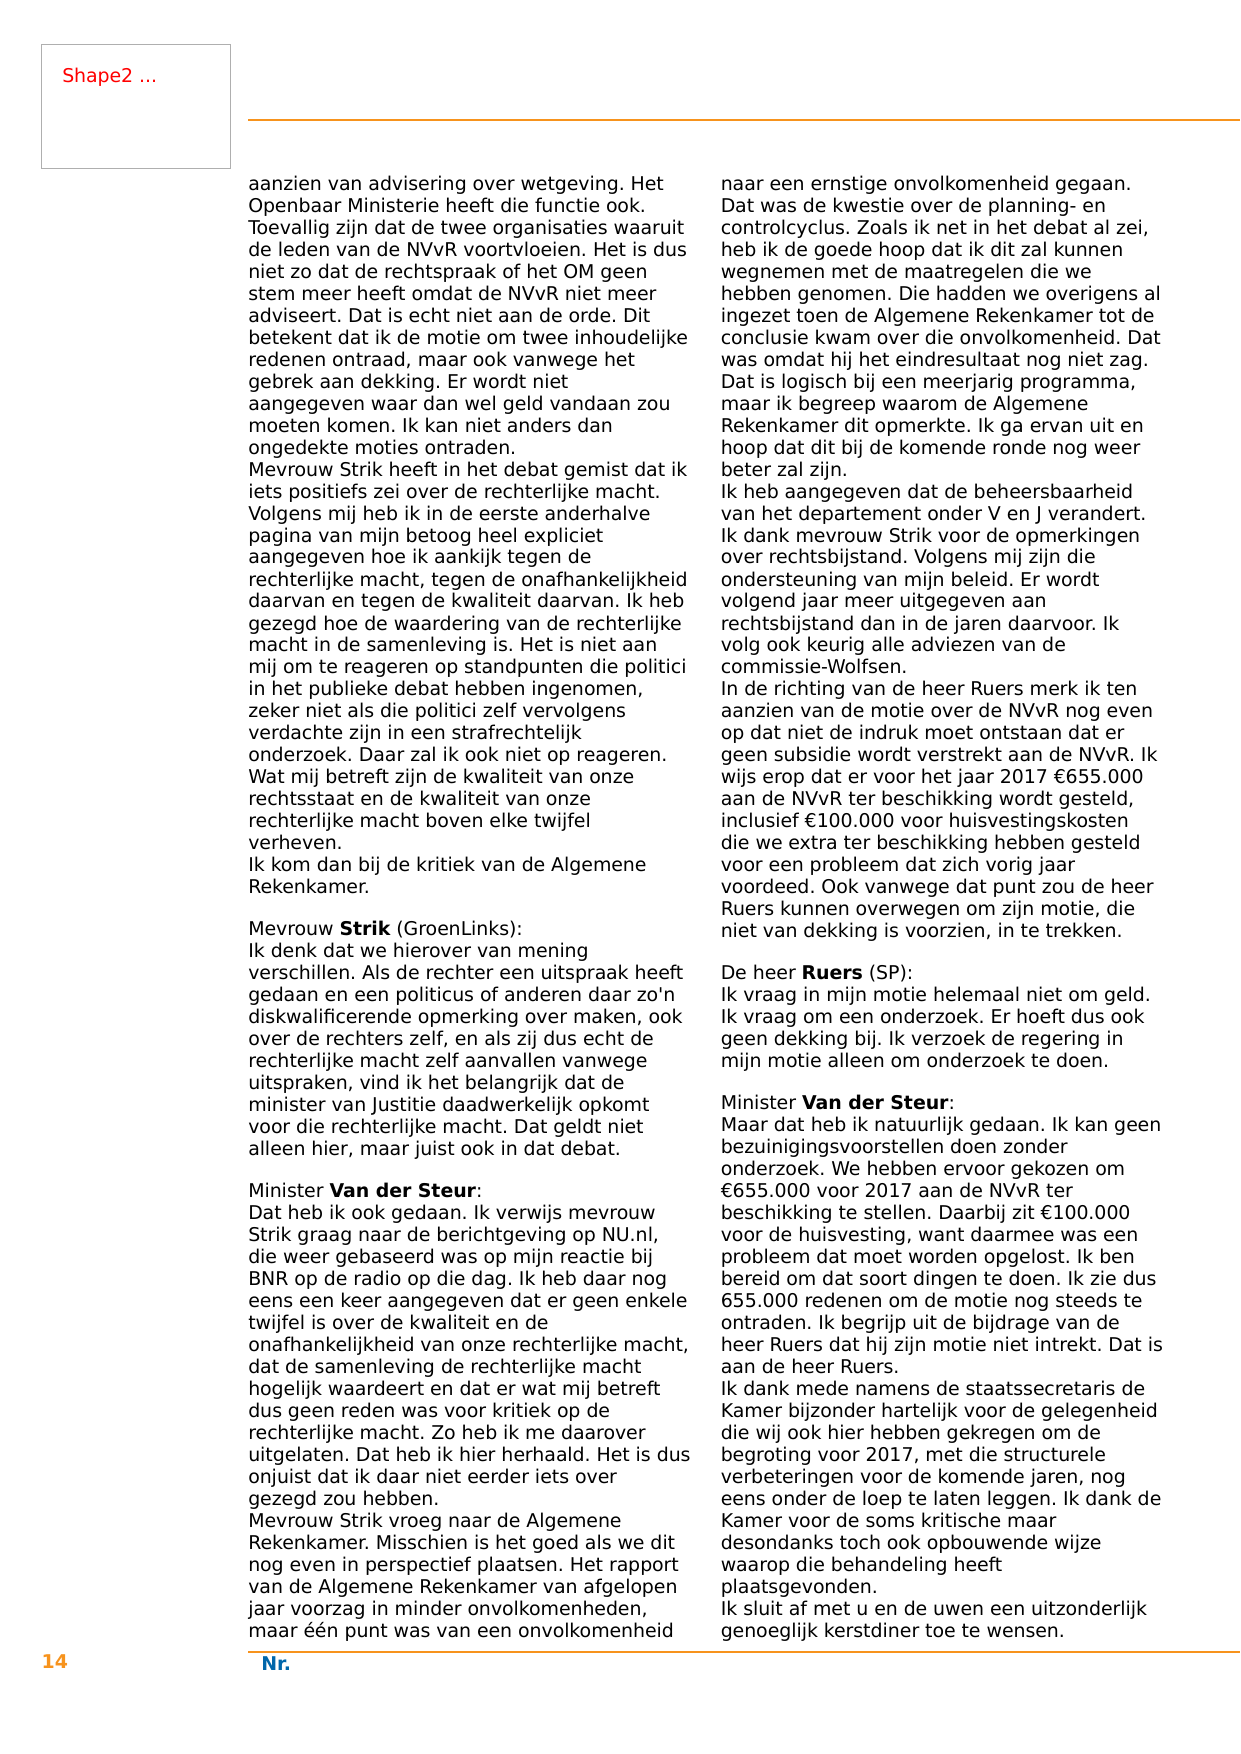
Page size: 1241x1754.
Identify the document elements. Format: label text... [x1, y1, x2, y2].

text Mevrouw Strik vroeg naar de Algemene Rekenkamer. Misschien is het goed als we dit nog even in perspectief plaatsen. Het rapport van de Algemene Rekenkamer van afgelopen jaar voorzag in minder onvolkomenheden, maar één punt was van een onvolkomenheid [248, 1509, 691, 1641]
text De heer Ruers (SP): [721, 962, 1163, 984]
text Ik vraag in mijn motie helemaal niet om geld. Ik vraag om een onderzoek. Er hoeft dus ook geen dekking bij. Ik verzoek de regering in mijn motie alleen om onderzoek te doen. [721, 984, 1163, 1072]
text naar een ernstige onvolkomenheid gegaan. Dat was de kwestie over de planning- en controlcyclus. Zoals ik net in het debat al zei, heb ik de goede hoop dat ik dit zal kunnen wegnemen met de maatregelen die we hebben genomen. Die hadden we overigens al ingezet toen de Algemene Rekenkamer tot de conclusie kwam over die onvolkomenheid. Dat was omdat hij het eindresultaat nog niet zag. Dat is logisch bij een meerjarig programma, maar ik begreep waarom de Algemene Rekenkamer dit opmerkte. Ik ga ervan uit en hoop dat dit bij de komende ronde nog weer beter zal zijn. [721, 173, 1163, 481]
text Ik kom dan bij de kritiek van de Algemene Rekenkamer. [248, 854, 691, 898]
text Ik sluit af met u en de uwen een uitzonderlijk genoeglijk kerstdiner toe te wensen. [721, 1597, 1163, 1641]
text Ik heb aangegeven dat de beheersbaarheid van het departement onder V en J verandert. Ik dank mevrouw Strik voor de opmerkingen over rechtsbijstand. Volgens mij zijn die ondersteuning van mijn beleid. Er wordt volgend jaar meer uitgegeven aan rechtsbijstand dan in de jaren daarvoor. Ik volg ook keurig alle adviezen van de commissie-Wolfsen. [721, 481, 1163, 678]
text Mevrouw Strik heeft in het debat gemist dat ik iets positiefs zei over de rechterlijke macht. Volgens mij heb ik in de eerste anderhalve pagina van mijn betoog heel expliciet aangegeven hoe ik aankijk tegen de rechterlijke macht, tegen de onafhankelijkheid daarvan en tegen de kwaliteit daarvan. Ik heb gezegd hoe de waardering van de rechterlijke macht in de samenleving is. Het is niet aan mij om te reageren op standpunten die politici in het publieke debat hebben ingenomen, zeker niet als die politici zelf vervolgens verdachte zijn in een strafrechtelijk onderzoek. Daar zal ik ook niet op reageren. Wat mij betreft zijn de kwaliteit van onze rechtsstaat en de kwaliteit van onze rechterlijke macht boven elke twijfel verheven. [248, 458, 691, 854]
text Ik dank mede namens de staatssecretaris de Kamer bijzonder hartelijk voor de gelegenheid die wij ook hier hebben gekregen om de begroting voor 2017, met die structurele verbeteringen voor de komende jaren, nog eens onder de loep te laten leggen. Ik dank de Kamer voor de soms kritische maar desondanks toch ook opbouwende wijze waarop die behandeling heeft plaatsgevonden. [721, 1378, 1163, 1597]
text Ik denk dat we hierover van mening verschillen. Als de rechter een uitspraak heeft gedaan en een politicus of anderen daar zo'n diskwalificerende opmerking over maken, ook over de rechters zelf, en als zij dus echt de rechterlijke macht zelf aanvallen vanwege uitspraken, vind ik het belangrijk dat de minister van Justitie daadwerkelijk opkomt voor die rechterlijke macht. Dat geldt niet alleen hier, maar juist ook in dat debat. [248, 940, 691, 1160]
text Dat heb ik ook gedaan. Ik verwijs mevrouw Strik graag naar de berichtgeving op NU.nl, die weer gebaseerd was op mijn reactie bij BNR op de radio op die dag. Ik heb daar nog eens een keer aangegeven dat er geen enkele twijfel is over de kwaliteit en de onafhankelijkheid van onze rechterlijke macht, dat de samenleving de rechterlijke macht hogelijk waardeert en dat er wat mij betreft dus geen reden was voor kritiek op de rechterlijke macht. Zo heb ik me daarover uitgelaten. Dat heb ik hier herhaald. Het is dus onjuist dat ik daar niet eerder iets over gezegd zou hebben. [248, 1202, 691, 1509]
text Minister Van der Steur: [248, 1180, 691, 1202]
text Maar dat heb ik natuurlijk gedaan. Ik kan geen bezuinigingsvoorstellen doen zonder onderzoek. We hebben ervoor gekozen om €655.000 voor 2017 aan de NVvR ter beschikking te stellen. Daarbij zit €100.000 voor de huisvesting, want daarmee was een probleem dat moet worden opgelost. Ik ben bereid om dat soort dingen te doen. Ik zie dus 655.000 redenen om de motie nog steeds te ontraden. Ik begrijp uit de bijdrage van de heer Ruers dat hij zijn motie niet intrekt. Dat is aan de heer Ruers. [721, 1114, 1163, 1378]
text Mevrouw Strik (GroenLinks): [248, 918, 691, 940]
text In de richting van de heer Ruers merk ik ten aanzien van de motie over de NVvR nog even op dat niet de indruk moet ontstaan dat er geen subsidie wordt verstrekt aan de NVvR. Ik wijs erop dat er voor het jaar 2017 €655.000 aan de NVvR ter beschikking wordt gesteld, inclusief €100.000 voor huisvestingskosten die we extra ter beschikking hebben gesteld voor een probleem dat zich vorig jaar voordeed. Ook vanwege dat punt zou de heer Ruers kunnen overwegen om zijn motie, die niet van dekking is voorzien, in te trekken. [721, 678, 1163, 942]
text aanzien van advisering over wetgeving. Het Openbaar Ministerie heeft die functie ook. Toevallig zijn dat de twee organisaties waaruit de leden van de NVvR voortvloeien. Het is dus niet zo dat de rechtspraak of het OM geen stem meer heeft omdat de NVvR niet meer adviseert. Dat is echt niet aan de orde. Dit betekent dat ik de motie om twee inhoudelijke redenen ontraad, maar ook vanwege het gebrek aan dekking. Er wordt niet aangegeven waar dan wel geld vandaan zou moeten komen. Ik kan niet anders dan ongedekte moties ontraden. [248, 173, 691, 458]
text Minister Van der Steur: [721, 1092, 1163, 1114]
